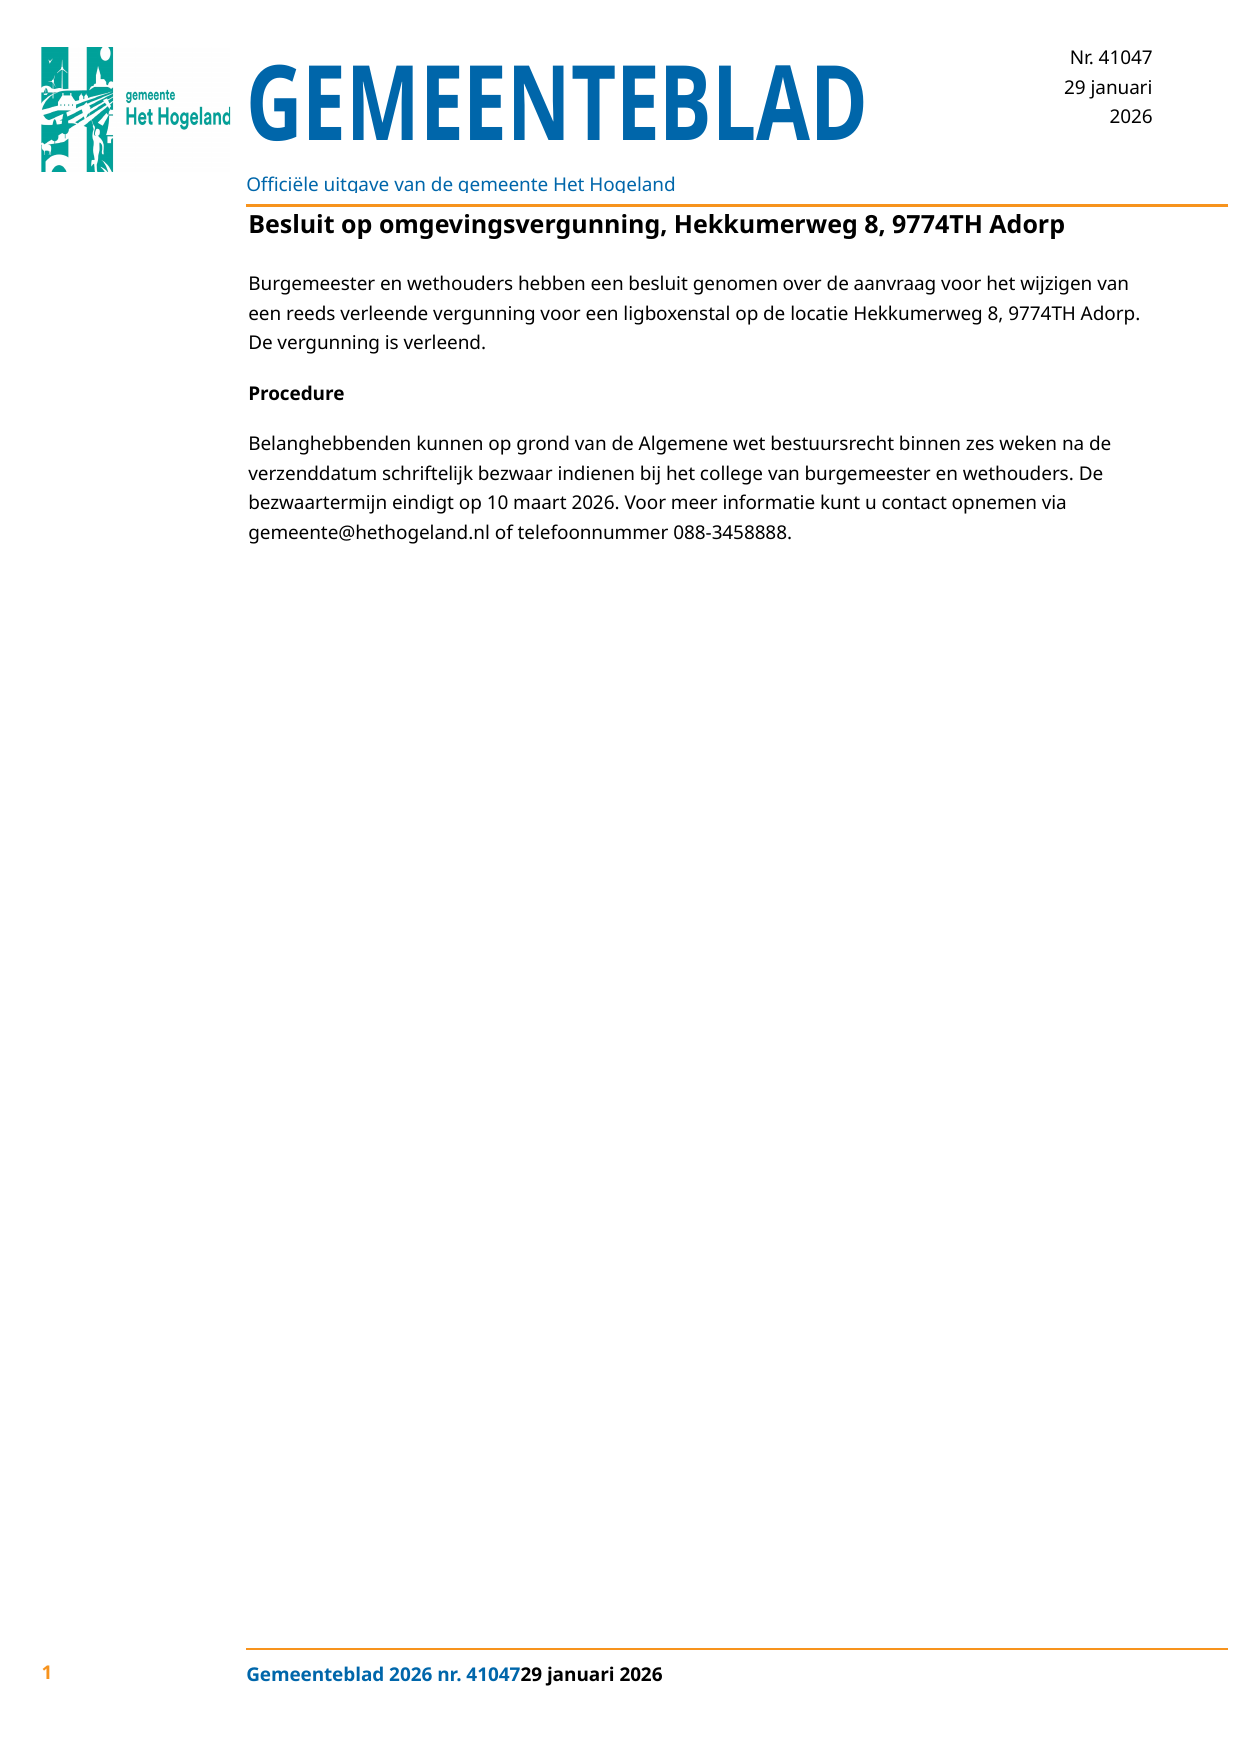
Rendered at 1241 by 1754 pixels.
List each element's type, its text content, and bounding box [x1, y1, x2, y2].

text Belanghebbenden kunnen op grond van de Algemene wet bestuursrecht binnen zes weken na de verzenddatum schriftelijk bezwaar indienen bij het college van burgemeester en wethouders. De bezwaartermijn eindigt op 10 maart 2026. Voor meer informatie kunt u contact opnemen via gemeente@hethogeland.nl of telefoonnummer 088-3458888. [248, 430, 1152, 545]
picture [41, 47, 231, 172]
text Burgemeester en wethouders hebben een besluit genomen over de aanvraag voor het wijzigen van een reeds verleende vergunning voor een ligboxenstal op de locatie Hekkumerweg 8, 9774TH Adorp. De vergunning is verleend. [248, 270, 1152, 355]
text Procedure [248, 380, 1152, 406]
text Besluit op omgevingsvergunning, Hekkumerweg 8, 9774TH Adorp [248, 207, 1152, 241]
